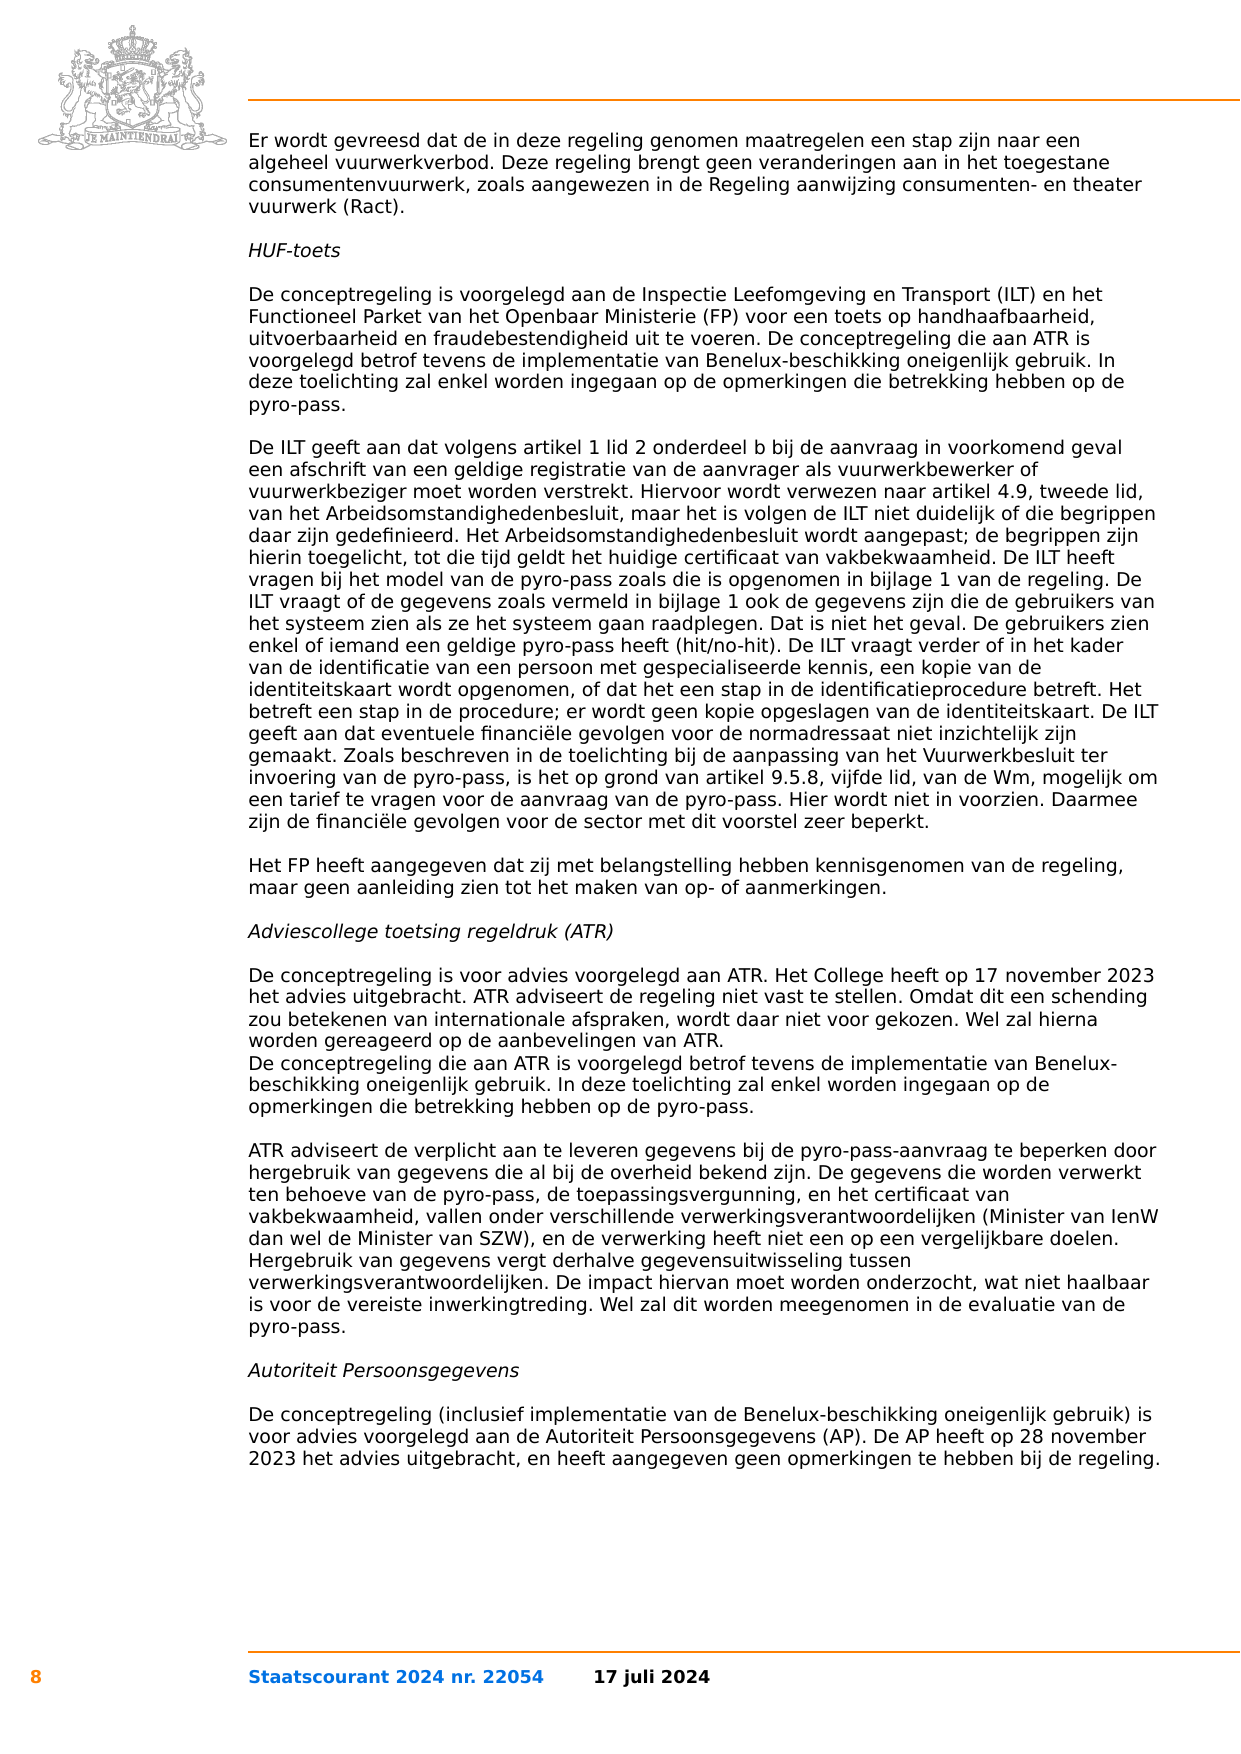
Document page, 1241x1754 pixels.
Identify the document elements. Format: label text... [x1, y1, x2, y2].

text De conceptregeling is voorgelegd aan de Inspectie Leefomgeving en Transport (ILT) en het Functioneel Parket van het Openbaar Ministerie (FP) voor een toets op handhaafbaarheid, uitvoerbaarheid en fraudebestendigheid uit te voeren. De conceptregeling die aan ATR is voorgelegd betrof tevens de implementatie van Benelux-beschikking oneigenlijk gebruik. In deze toelichting zal enkel worden ingegaan op de opmerkingen die betrekking hebben op de pyro-pass. [248, 283, 1163, 415]
subtitle HUF-toets [248, 240, 1163, 262]
text Het FP heeft aangegeven dat zij met belangstelling hebben kennisgenomen van de regeling, maar geen aanleiding zien tot het maken van op- of aanmerkingen. [248, 855, 1163, 899]
subtitle Adviescollege toetsing regeldruk (ATR) [248, 921, 1163, 943]
text De conceptregeling (inclusief implementatie van de Benelux-beschikking oneigenlijk gebruik) is voor advies voorgelegd aan de Autoriteit Persoonsgegevens (AP). De AP heeft op 28 november 2023 het advies uitgebracht, en heeft aangegeven geen opmerkingen te hebben bij de regeling. [248, 1404, 1163, 1470]
text ATR adviseert de verplicht aan te leveren gegevens bij de pyro-pass-aanvraag te beperken door hergebruik van gegevens die al bij de overheid bekend zijn. De gegevens die worden verwerkt ten behoeve van de pyro-pass, de toepassingsvergunning, en het certificaat van vakbekwaamheid, vallen onder verschillende verwerkingsverantwoordelijken (Minister van IenW dan wel de Minister van SZW), en de verwerking heeft niet een op een vergelijkbare doelen. Hergebruik van gegevens vergt derhalve gegevensuitwisseling tussen verwerkingsverantwoordelijken. De impact hiervan moet worden onderzocht, wat niet haalbaar is voor de vereiste inwerkingtreding. Wel zal dit worden meegenomen in de evaluatie van de pyro-pass. [248, 1140, 1163, 1338]
picture [38, 25, 227, 150]
subtitle Autoriteit Persoonsgegevens [248, 1360, 1163, 1382]
text De conceptregeling die aan ATR is voorgelegd betrof tevens de implementatie van Benelux-beschikking oneigenlijk gebruik. In deze toelichting zal enkel worden ingegaan op de opmerkingen die betrekking hebben op de pyro-pass. [248, 1052, 1163, 1118]
text Er wordt gevreesd dat de in deze regeling genomen maatregelen een stap zijn naar een algeheel vuurwerkverbod. Deze regeling brengt geen veranderingen aan in het toegestane consumentenvuurwerk, zoals aangewezen in de Regeling aanwijzing consumenten- en theater vuurwerk (Ract). [248, 130, 1163, 218]
text De conceptregeling is voor advies voorgelegd aan ATR. Het College heeft op 17 november 2023 het advies uitgebracht. ATR adviseert de regeling niet vast te stellen. Omdat dit een schending zou betekenen van internationale afspraken, wordt daar niet voor gekozen. Wel zal hierna worden gereageerd op de aanbevelingen van ATR. [248, 964, 1163, 1052]
text De ILT geeft aan dat volgens artikel 1 lid 2 onderdeel b bij de aanvraag in voorkomend geval een afschrift van een geldige registratie van de aanvrager als vuurwerkbewerker of vuurwerkbeziger moet worden verstrekt. Hiervoor wordt verwezen naar artikel 4.9, tweede lid, van het Arbeidsomstandighedenbesluit, maar het is volgen de ILT niet duidelijk of die begrippen daar zijn gedefinieerd. Het Arbeidsomstandighedenbesluit wordt aangepast; de begrippen zijn hierin toegelicht, tot die tijd geldt het huidige certificaat van vakbekwaamheid. De ILT heeft vragen bij het model van de pyro-pass zoals die is opgenomen in bijlage 1 van de regeling. De ILT vraagt of de gegevens zoals vermeld in bijlage 1 ook de gegevens zijn die de gebruikers van het systeem zien als ze het systeem gaan raadplegen. Dat is niet het geval. De gebruikers zien enkel of iemand een geldige pyro-pass heeft (hit/no-hit). De ILT vraagt verder of in het kader van de identificatie van een persoon met gespecialiseerde kennis, een kopie van de identiteitskaart wordt opgenomen, of dat het een stap in de identificatieprocedure betreft. Het betreft een stap in de procedure; er wordt geen kopie opgeslagen van de identiteitskaart. De ILT geeft aan dat eventuele financiële gevolgen voor de normadressaat niet inzichtelijk zijn gemaakt. Zoals beschreven in de toelichting bij de aanpassing van het Vuurwerkbesluit ter invoering van de pyro-pass, is het op grond van artikel 9.5.8, vijfde lid, van de Wm, mogelijk om een tarief te vragen voor de aanvraag van de pyro-pass. Hier wordt niet in voorzien. Daarmee zijn de financiële gevolgen voor de sector met dit voorstel zeer beperkt. [248, 437, 1163, 833]
